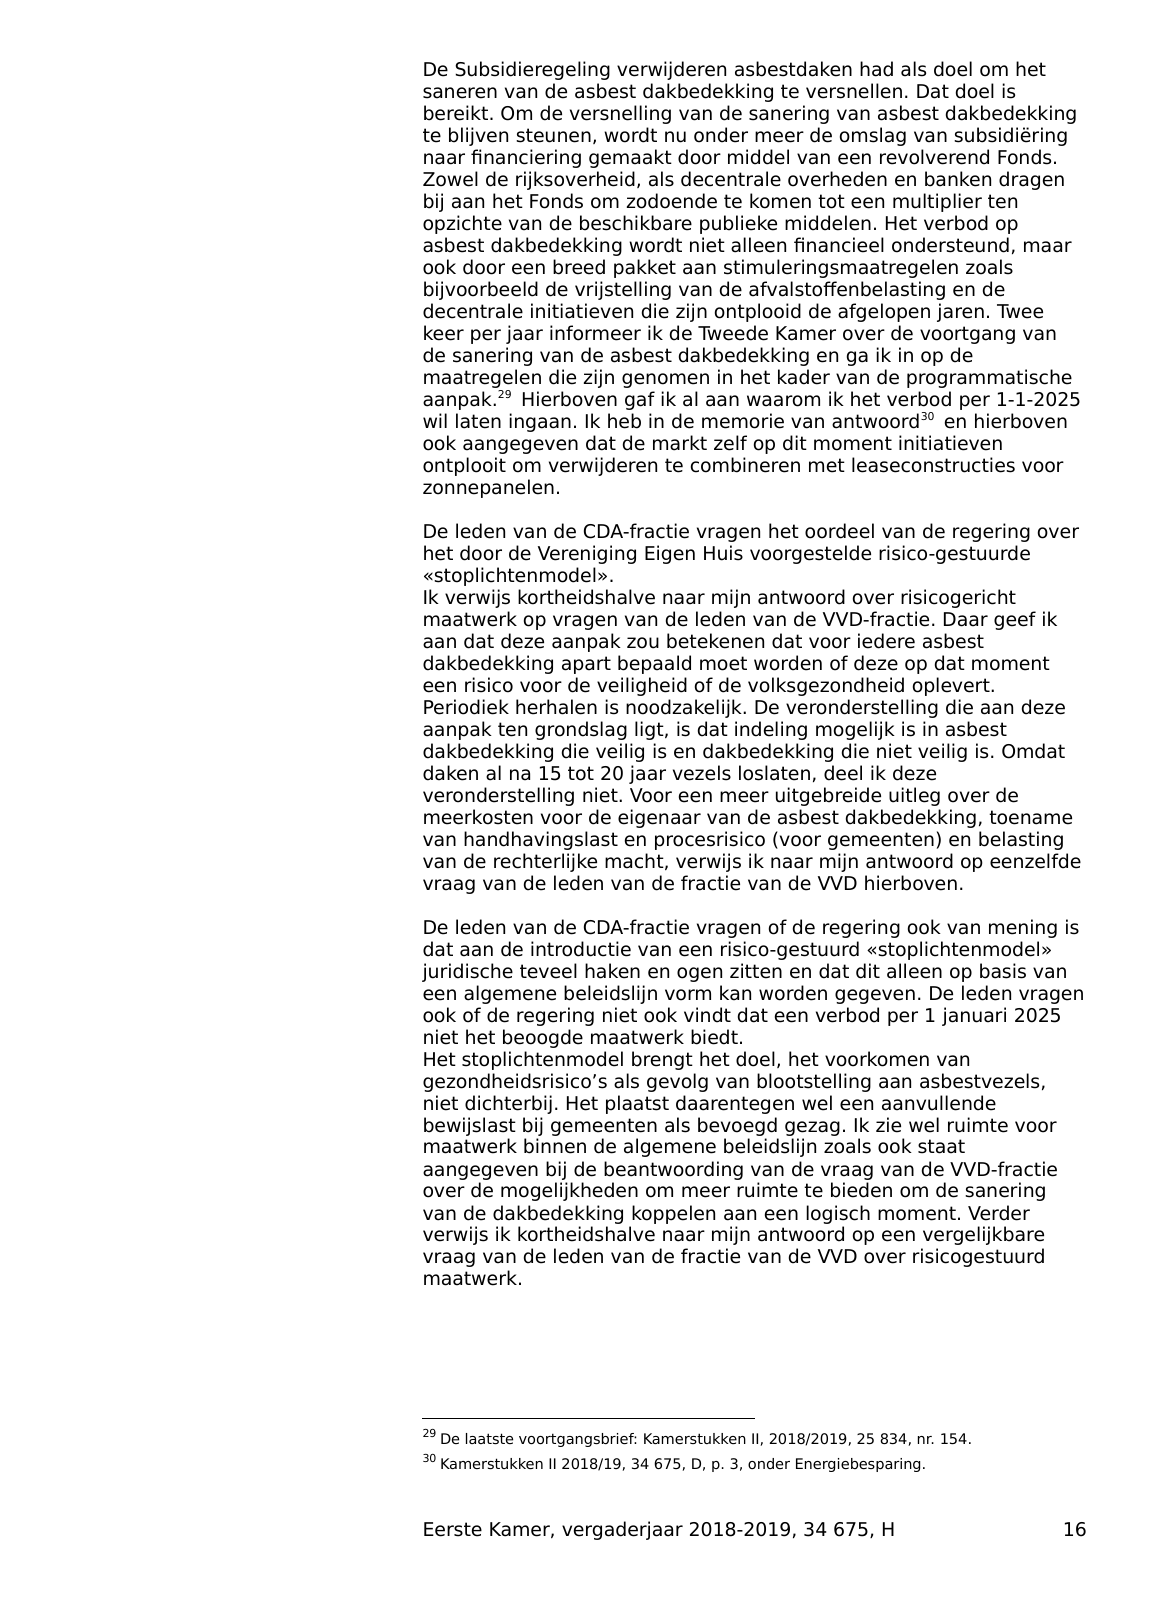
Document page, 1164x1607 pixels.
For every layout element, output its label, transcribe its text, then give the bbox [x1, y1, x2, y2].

text De leden van de CDA-fractie vragen of de regering ook van mening is dat aan de introductie van een risico-gestuurd «stoplichtenmodel» juridische teveel haken en ogen zitten en dat dit alleen op basis van een algemene beleidslijn vorm kan worden gegeven. De leden vragen ook of de regering niet ook vindt dat een verbod per 1 januari 2025 niet het beoogde maatwerk biedt. [422, 917, 1087, 1048]
text De leden van de CDA-fractie vragen het oordeel van de regering over het door de Vereniging Eigen Huis voorgestelde risico-gestuurde «stoplichtenmodel». [422, 521, 1087, 587]
text De laatste voortgangsbrief: Kamerstukken II, 2018/2019, 25 834, nr. 154. [422, 1427, 1087, 1449]
text Ik verwijs kortheidshalve naar mijn antwoord over risicogericht maatwerk op vragen van de leden van de VVD-fractie. Daar geef ik aan dat deze aanpak zou betekenen dat voor iedere asbest dakbedekking apart bepaald moet worden of deze op dat moment een risico voor de veiligheid of de volksgezondheid oplevert. Periodiek herhalen is noodzakelijk. De veronderstelling die aan deze aanpak ten grondslag ligt, is dat indeling mogelijk is in asbest dakbedekking die veilig is en dakbedekking die niet veilig is. Omdat daken al na 15 tot 20 jaar vezels loslaten, deel ik deze veronderstelling niet. Voor een meer uitgebreide uitleg over de meerkosten voor de eigenaar van de asbest dakbedekking, toename van handhavingslast en procesrisico (voor gemeenten) en belasting van de rechterlijke macht, verwijs ik naar mijn antwoord op eenzelfde vraag van de leden van de fractie van de VVD hierboven. [422, 587, 1087, 894]
text Het stoplichtenmodel brengt het doel, het voorkomen van gezondheidsrisico’s als gevolg van blootstelling aan asbestvezels, niet dichterbij. Het plaatst daarentegen wel een aanvullende bewijslast bij gemeenten als bevoegd gezag. Ik zie wel ruimte voor maatwerk binnen de algemene beleidslijn zoals ook staat aangegeven bij de beantwoording van de vraag van de VVD-fractie over de mogelijkheden om meer ruimte te bieden om de sanering van de dakbedekking koppelen aan een logisch moment. Verder verwijs ik kortheidshalve naar mijn antwoord op een vergelijkbare vraag van de leden van de fractie van de VVD over risicogestuurd maatwerk. [422, 1048, 1087, 1290]
text De Subsidieregeling verwijderen asbestdaken had als doel om het saneren van de asbest dakbedekking te versnellen. Dat doel is bereikt. Om de versnelling van de sanering van asbest dakbedekking te blijven steunen, wordt nu onder meer de omslag van subsidiëring naar financiering gemaakt door middel van een revolverend Fonds. Zowel de rijksoverheid, als decentrale overheden en banken dragen bij aan het Fonds om zodoende te komen tot een multiplier ten opzichte van de beschikbare publieke middelen. Het verbod op asbest dakbedekking wordt niet alleen financieel ondersteund, maar ook door een breed pakket aan stimuleringsmaatregelen zoals bijvoorbeeld de vrijstelling van de afvalstoffenbelasting en de decentrale initiatieven die zijn ontplooid de afgelopen jaren. Twee keer per jaar informeer ik de Tweede Kamer over de voortgang van de sanering van de asbest dakbedekking en ga ik in op de maatregelen die zijn genomen in het kader van de programmatische aanpak. Hierboven gaf ik al aan waarom ik het verbod per 1-1-2025 wil laten ingaan. Ik heb in de memorie van antwoord en hierboven ook aangegeven dat de markt zelf op dit moment initiatieven ontplooit om verwijderen te combineren met leaseconstructies voor zonnepanelen. [422, 59, 1087, 499]
text Kamerstukken II 2018/19, 34 675, D, p. 3, onder Energiebesparing. [422, 1452, 1087, 1474]
